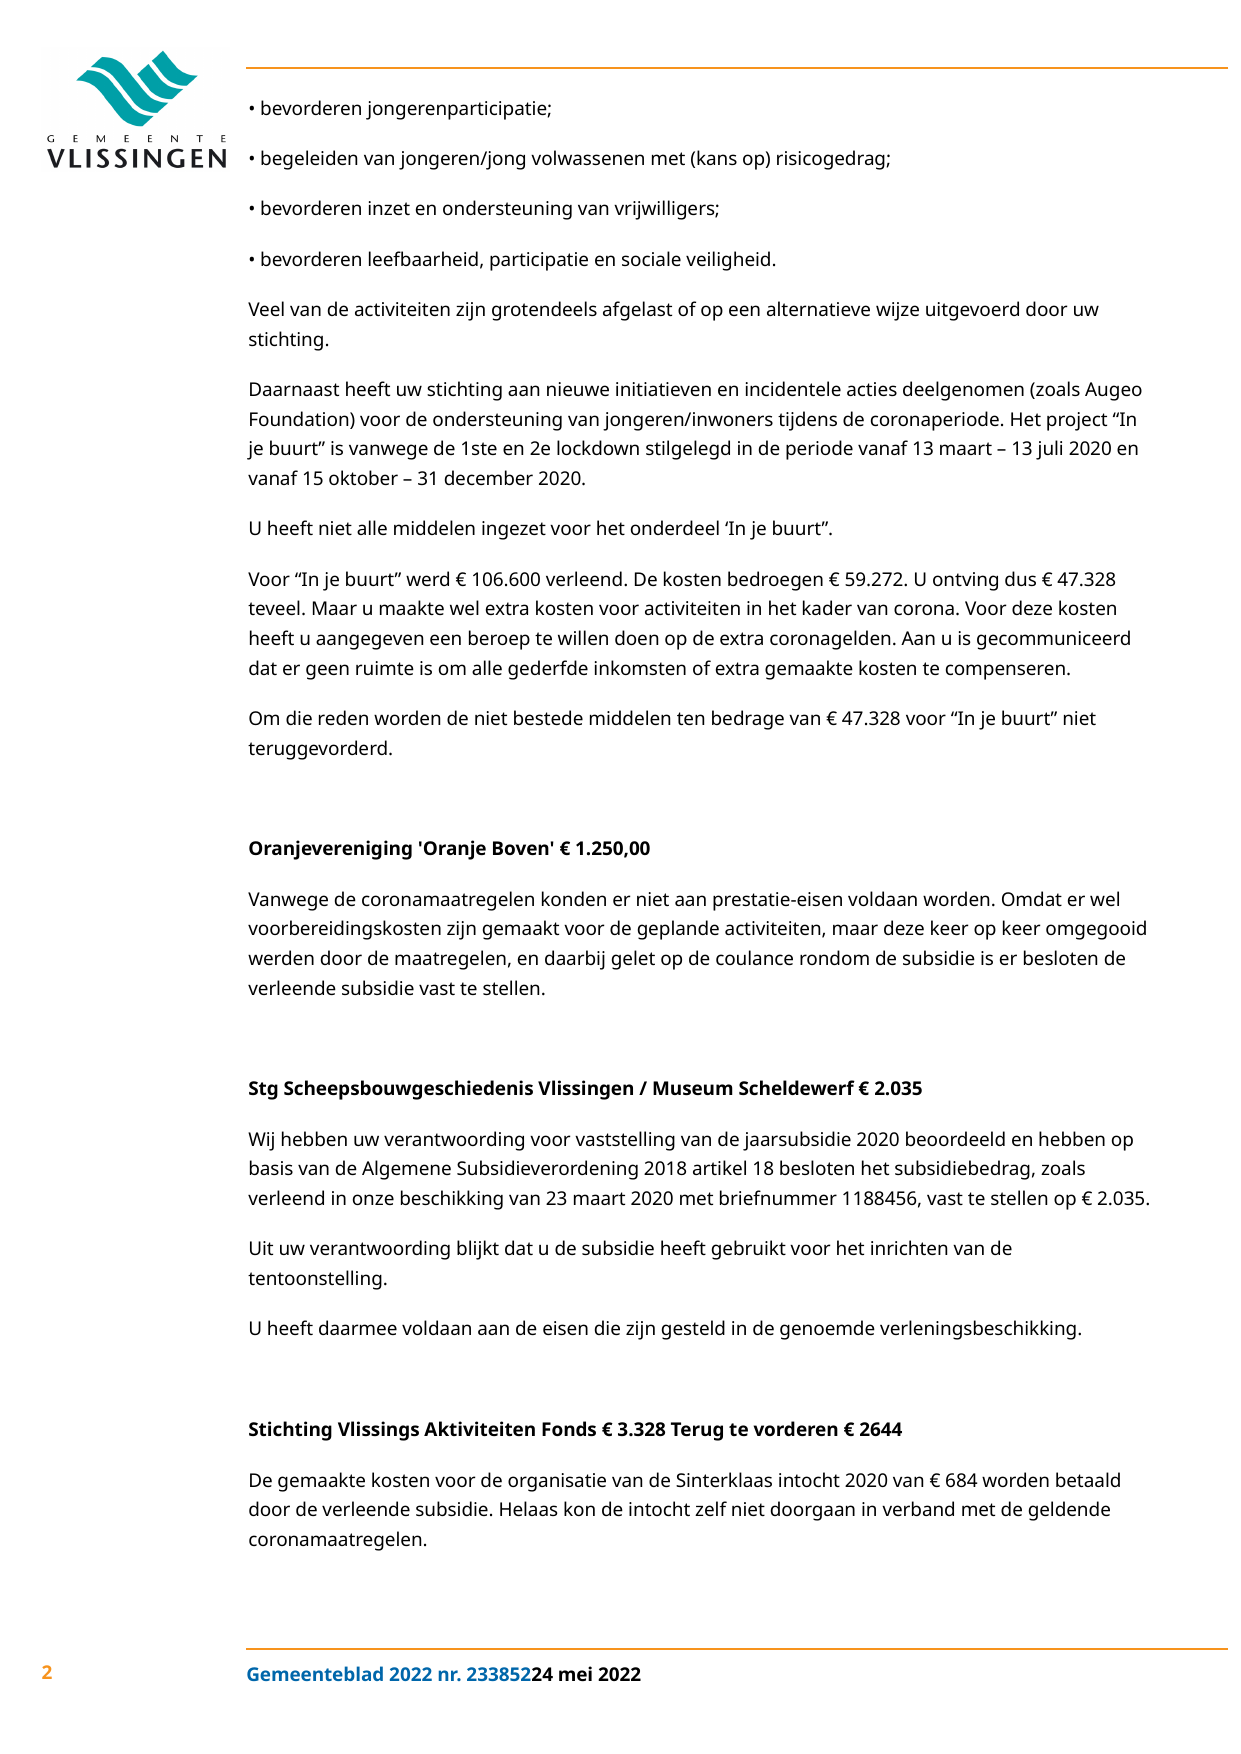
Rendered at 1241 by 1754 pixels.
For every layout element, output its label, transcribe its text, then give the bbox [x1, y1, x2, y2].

picture [41, 47, 231, 172]
text Om die reden worden de niet bestede middelen ten bedrage van € 47.328 voor “In je buurt” niet teruggevorderd. [248, 705, 1152, 761]
text Uit uw verantwoording blijkt dat u de subsidie heeft gebruikt voor het inrichten van de tentoonstelling. [248, 1236, 1152, 1291]
text Stichting Vlissings Aktiviteiten Fonds € 3.328 Terug te vorderen € 2644 [248, 1416, 1152, 1442]
text • bevorderen leefbaarheid, participatie en sociale veiligheid. [248, 246, 1152, 272]
text • begeleiden van jongeren/jong volwassenen met (kans op) risicogedrag; [248, 145, 1152, 171]
text • bevorderen inzet en ondersteuning van vrijwilligers; [248, 196, 1152, 221]
text De gemaakte kosten voor de organisatie van de Sinterklaas intocht 2020 van € 684 worden betaald door de verleende subsidie. Helaas kon de intocht zelf niet doorgaan in verband met de geldende coronamaatregelen. [248, 1467, 1152, 1552]
text Veel van de activiteiten zijn grotendeels afgelast of op een alternatieve wijze uitgevoerd door uw stichting. [248, 296, 1152, 352]
text • bevorderen jongerenparticipatie; [248, 95, 1152, 121]
text Oranjevereniging 'Oranje Boven' € 1.250,00 [248, 836, 1152, 861]
text Vanwege de coronamaatregelen konden er niet aan prestatie-eisen voldaan worden. Omdat er wel voorbereidingskosten zijn gemaakt voor de geplande activiteiten, maar deze keer op keer omgegooid werden door de maatregelen, en daarbij gelet op de coulance rondom de subsidie is er besloten de verleende subsidie vast te stellen. [248, 886, 1152, 1001]
text Daarnaast heeft uw stichting aan nieuwe initiatieven en incidentele acties deelgenomen (zoals Augeo Foundation) voor de ondersteuning van jongeren/inwoners tijdens de coronaperiode. Het project “In je buurt” is vanwege de 1ste en 2e lockdown stilgelegd in de periode vanaf 13 maart – 13 juli 2020 en vanaf 15 oktober – 31 december 2020. [248, 376, 1152, 491]
text U heeft daarmee voldaan aan de eisen die zijn gesteld in de genoemde verleningsbeschikking. [248, 1316, 1152, 1341]
text Wij hebben uw verantwoording voor vaststelling van de jaarsubsidie 2020 beoordeeld en hebben op basis van de Algemene Subsidieverordening 2018 artikel 18 besloten het subsidiebedrag, zoals verleend in onze beschikking van 23 maart 2020 met briefnummer 1188456, vast te stellen op € 2.035. [248, 1126, 1152, 1211]
text Stg Scheepsbouwgeschiedenis Vlissingen / Museum Scheldewerf € 2.035 [248, 1076, 1152, 1101]
text U heeft niet alle middelen ingezet voor het onderdeel ‘In je buurt”. [248, 516, 1152, 541]
text Voor “In je buurt” werd € 106.600 verleend. De kosten bedroegen € 59.272. U ontving dus € 47.328 teveel. Maar u maakte wel extra kosten voor activiteiten in het kader van corona. Voor deze kosten heeft u aangegeven een beroep te willen doen op de extra coronagelden. Aan u is gecommuniceerd dat er geen ruimte is om alle gederfde inkomsten of extra gemaakte kosten te compenseren. [248, 566, 1152, 681]
